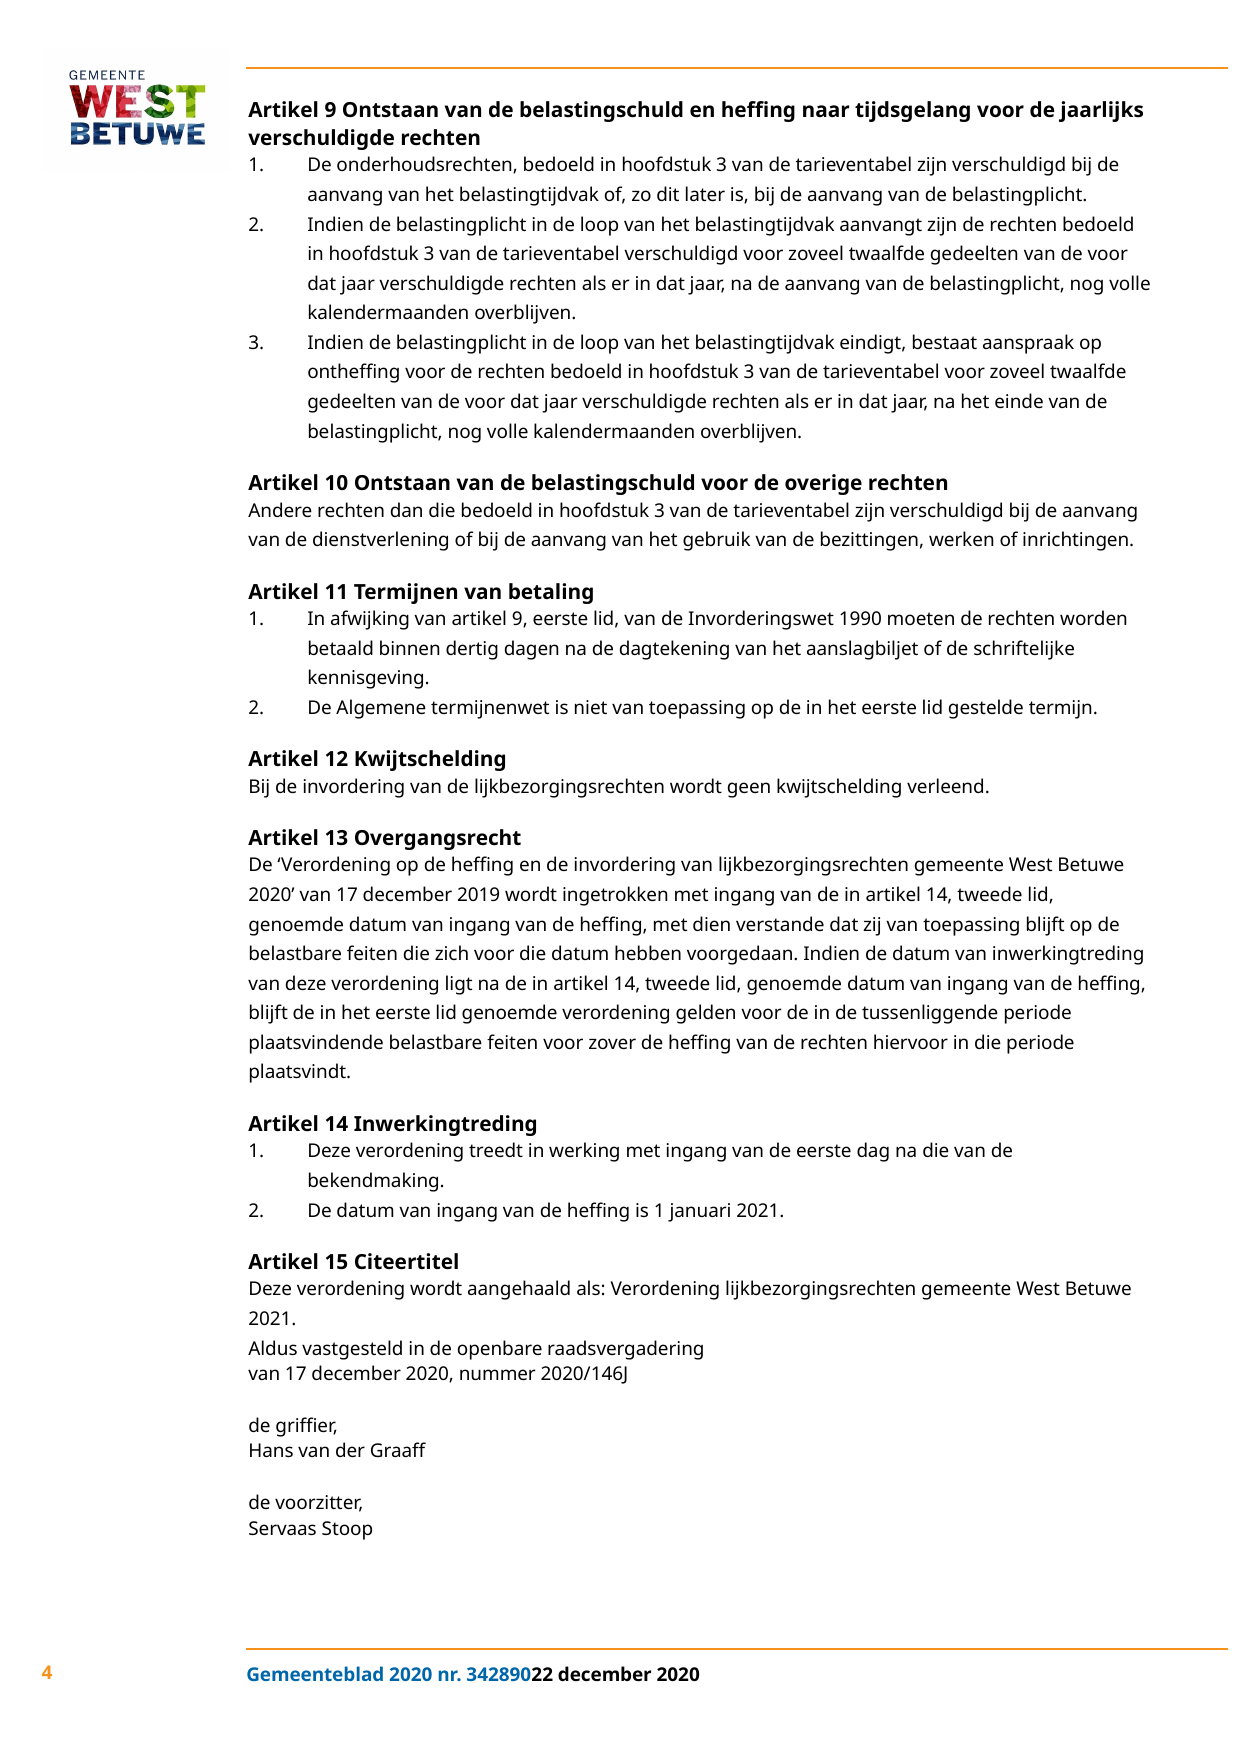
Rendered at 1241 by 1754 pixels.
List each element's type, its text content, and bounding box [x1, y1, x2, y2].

text Artikel 9 Ontstaan van de belastingschuld en heffing naar tijdsgelang voor de jaarlijks verschuldigde rechten [248, 95, 1152, 152]
list Indien de belastingplicht in de loop van het belastingtijdvak eindigt, bestaat aanspraak op ontheffing voor de rechten bedoeld in hoofdstuk 3 van de tarieventabel voor zoveel twaalfde gedeelten van de voor dat jaar verschuldigde rechten als er in dat jaar, na het einde van de belastingplicht, nog volle kalendermaanden overblijven. [248, 329, 1152, 444]
list Indien de belastingplicht in de loop van het belastingtijdvak aanvangt zijn de rechten bedoeld in hoofdstuk 3 van de tarieventabel verschuldigd voor zoveel twaalfde gedeelten van de voor dat jaar verschuldigde rechten als er in dat jaar, na de aanvang van de belastingplicht, nog volle kalendermaanden overblijven. [248, 211, 1152, 325]
text Bij de invordering van de lijkbezorgingsrechten wordt geen kwijtschelding verleend. [248, 773, 1152, 798]
text Artikel 15 Citeertitel [248, 1247, 1152, 1276]
picture [41, 47, 231, 172]
text de voorzitter, [248, 1489, 1152, 1515]
list De onderhoudsrechten, bedoeld in hoofdstuk 3 van de tarieventabel zijn verschuldigd bij de aanvang van het belastingtijdvak of, zo dit later is, bij de aanvang van de belastingplicht. [248, 152, 1152, 207]
text Artikel 13 Overgangsrecht [248, 823, 1152, 852]
text Andere rechten dan die bedoeld in hoofdstuk 3 van de tarieventabel zijn verschuldigd bij de aanvang van de dienstverlening of bij de aanvang van het gebruik van de bezittingen, werken of inrichtingen. [248, 497, 1152, 552]
text Hans van der Graaff [248, 1438, 1152, 1463]
list Deze verordening treedt in werking met ingang van de eerste dag na die van de bekendmaking. [248, 1138, 1152, 1193]
text Deze verordening wordt aangehaald als: Verordening lijkbezorgingsrechten gemeente West Betuwe 2021. [248, 1276, 1152, 1331]
list De datum van ingang van de heffing is 1 januari 2021. [248, 1197, 1152, 1222]
text Servaas Stoop [248, 1515, 1152, 1541]
text Artikel 10 Ontstaan van de belastingschuld voor de overige rechten [248, 468, 1152, 497]
text Aldus vastgesteld in de openbare raadsvergadering [248, 1335, 1152, 1361]
text Artikel 14 Inwerkingtreding [248, 1109, 1152, 1138]
text Artikel 11 Termijnen van betaling [248, 577, 1152, 605]
text de griffier, [248, 1412, 1152, 1438]
list De Algemene termijnenwet is niet van toepassing op de in het eerste lid gestelde termijn. [248, 694, 1152, 720]
list In afwijking van artikel 9, eerste lid, van de Invorderingswet 1990 moeten de rechten worden betaald binnen dertig dagen na de dagtekening van het aanslagbiljet of de schriftelijke kennisgeving. [248, 605, 1152, 690]
text van 17 december 2020, nummer 2020/146J [248, 1361, 1152, 1386]
text Artikel 12 Kwijtschelding [248, 744, 1152, 773]
text De ‘Verordening op de heffing en de invordering van lijkbezorgingsrechten gemeente West Betuwe 2020’ van 17 december 2019 wordt ingetrokken met ingang van de in artikel 14, tweede lid, genoemde datum van ingang van de heffing, met dien verstande dat zij van toepassing blijft op de belastbare feiten die zich voor die datum hebben voorgedaan. Indien de datum van inwerkingtreding van deze verordening ligt na de in artikel 14, tweede lid, genoemde datum van ingang van de heffing, blijft de in het eerste lid genoemde verordening gelden voor de in de tussenliggende periode plaatsvindende belastbare feiten voor zover de heffing van de rechten hiervoor in die periode plaatsvindt. [248, 852, 1152, 1084]
